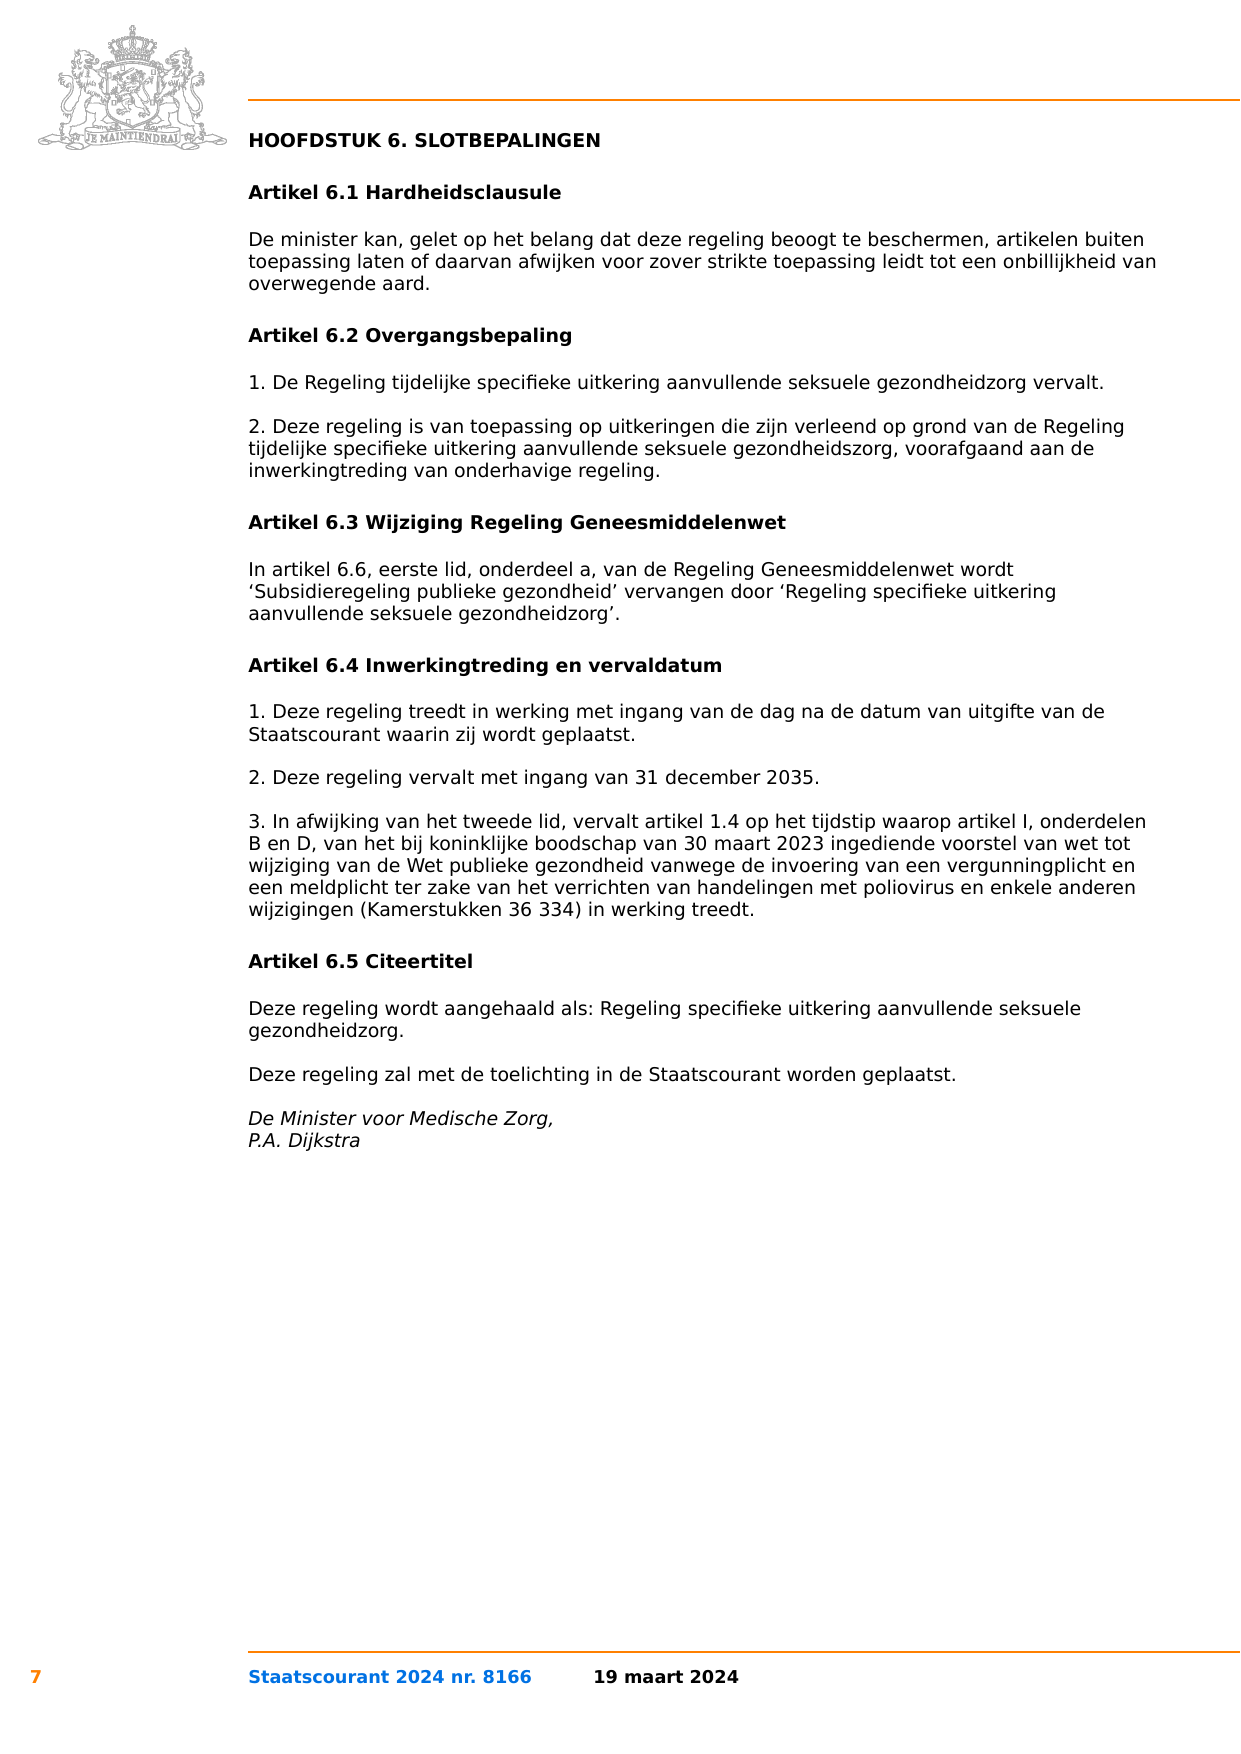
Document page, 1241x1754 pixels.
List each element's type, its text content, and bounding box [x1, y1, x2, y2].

text In artikel 6.6, eerste lid, onderdeel a, van de Regeling Geneesmiddelenwet wordt ‘Subsidieregeling publieke gezondheid’ vervangen door ‘Regeling specifieke uitkering aanvullende seksuele gezondheidzorg’. [248, 558, 1163, 624]
text De Minister voor Medische Zorg, P.A. Dijkstra [248, 1108, 1163, 1152]
text 2. Deze regeling vervalt met ingang van 31 december 2035. [248, 767, 1163, 789]
text 1. De Regeling tijdelijke specifieke uitkering aanvullende seksuele gezondheidzorg vervalt. [248, 372, 1163, 394]
text Deze regeling zal met de toelichting in de Staatscourant worden geplaatst. [248, 1064, 1163, 1086]
text De minister kan, gelet op het belang dat deze regeling beoogt te beschermen, artikelen buiten toepassing laten of daarvan afwijken voor zover strikte toepassing leidt tot een onbillijkheid van overwegende aard. [248, 229, 1163, 295]
subtitle HOOFDSTUK 6. SLOTBEPALINGEN [248, 130, 1163, 152]
subtitle Artikel 6.4 Inwerkingtreding en vervaldatum [248, 654, 1163, 676]
picture [38, 25, 227, 150]
subtitle Artikel 6.3 Wijziging Regeling Geneesmiddelenwet [248, 512, 1163, 533]
subtitle Artikel 6.1 Hardheidsclausule [248, 182, 1163, 204]
text 1. Deze regeling treedt in werking met ingang van de dag na de datum van uitgifte van de Staatscourant waarin zij wordt geplaatst. [248, 701, 1163, 745]
subtitle Artikel 6.2 Overgangsbepaling [248, 325, 1163, 347]
text 2. Deze regeling is van toepassing op uitkeringen die zijn verleend op grond van de Regeling tijdelijke specifieke uitkering aanvullende seksuele gezondheidszorg, voorafgaand aan de inwerkingtreding van onderhavige regeling. [248, 416, 1163, 482]
subtitle Artikel 6.5 Citeertitel [248, 951, 1163, 973]
text Deze regeling wordt aangehaald als: Regeling specifieke uitkering aanvullende seksuele gezondheidzorg. [248, 998, 1163, 1042]
text 3. In afwijking van het tweede lid, vervalt artikel 1.4 op het tijdstip waarop artikel I, onderdelen B en D, van het bij koninklijke boodschap van 30 maart 2023 ingediende voorstel van wet tot wijziging van de Wet publieke gezondheid vanwege de invoering van een vergunningplicht en een meldplicht ter zake van het verrichten van handelingen met poliovirus en enkele anderen wijzigingen (Kamerstukken 36 334) in werking treedt. [248, 811, 1163, 921]
